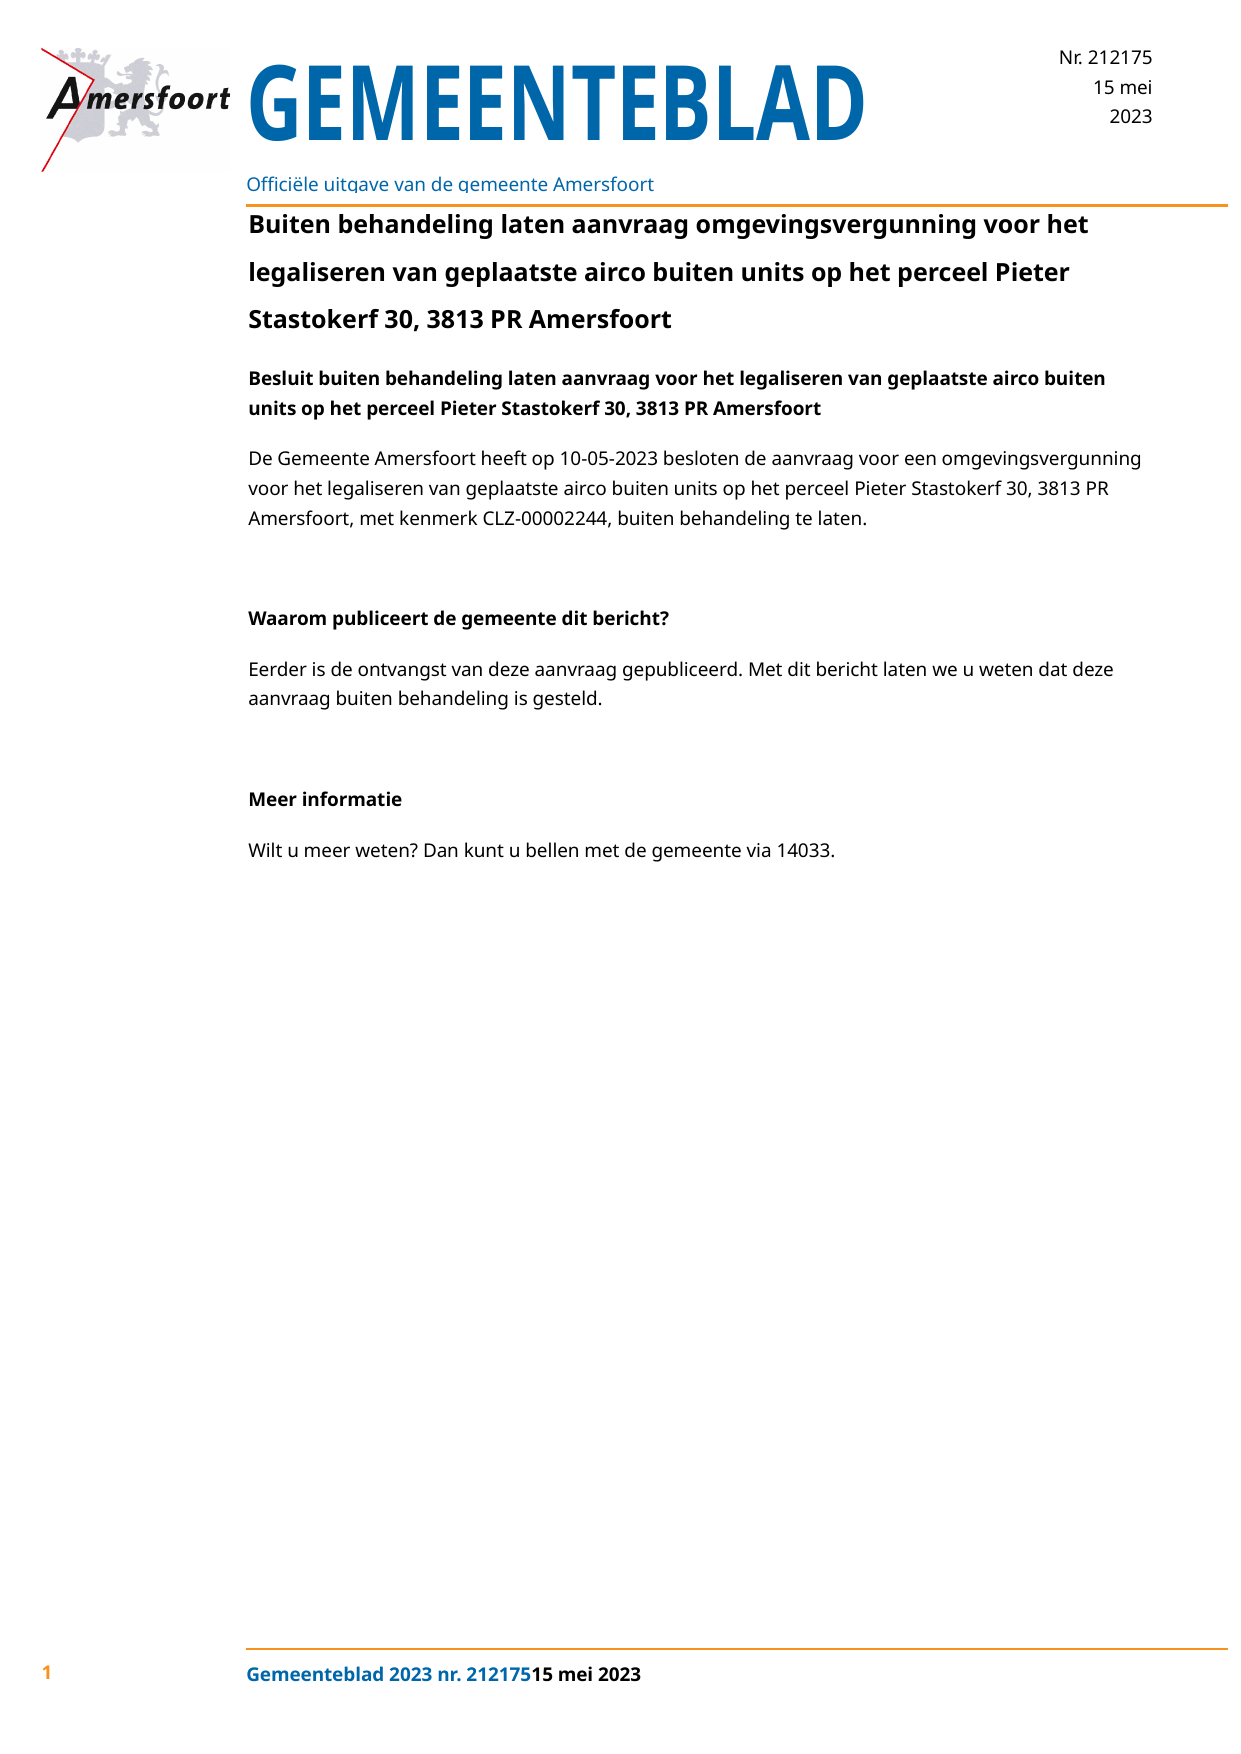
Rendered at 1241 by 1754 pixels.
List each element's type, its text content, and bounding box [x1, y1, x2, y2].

picture [41, 47, 231, 172]
text De Gemeente Amersfoort heeft op 10-05-2023 besloten de aanvraag voor een omgevingsvergunning voor het legaliseren van geplaatste airco buiten units op het perceel Pieter Stastokerf 30, 3813 PR Amersfoort, met kenmerk CLZ-00002244, buiten behandeling te laten. [248, 446, 1152, 530]
text Besluit buiten behandeling laten aanvraag voor het legaliseren van geplaatste airco buiten units op het perceel Pieter Stastokerf 30, 3813 PR Amersfoort [248, 366, 1152, 421]
text Wilt u meer weten? Dan kunt u bellen met de gemeente via 14033. [248, 837, 1152, 862]
text Eerder is de ontvangst van deze aanvraag gepubliceerd. Met dit bericht laten we u weten dat deze aanvraag buiten behandeling is gesteld. [248, 656, 1152, 711]
text Buiten behandeling laten aanvraag omgevingsvergunning voor het legaliseren van geplaatste airco buiten units op het perceel Pieter Stastokerf 30, 3813 PR Amersfoort [248, 207, 1152, 336]
text Meer informatie [248, 786, 1152, 812]
text Waarom publiceert de gemeente dit bericht? [248, 606, 1152, 631]
